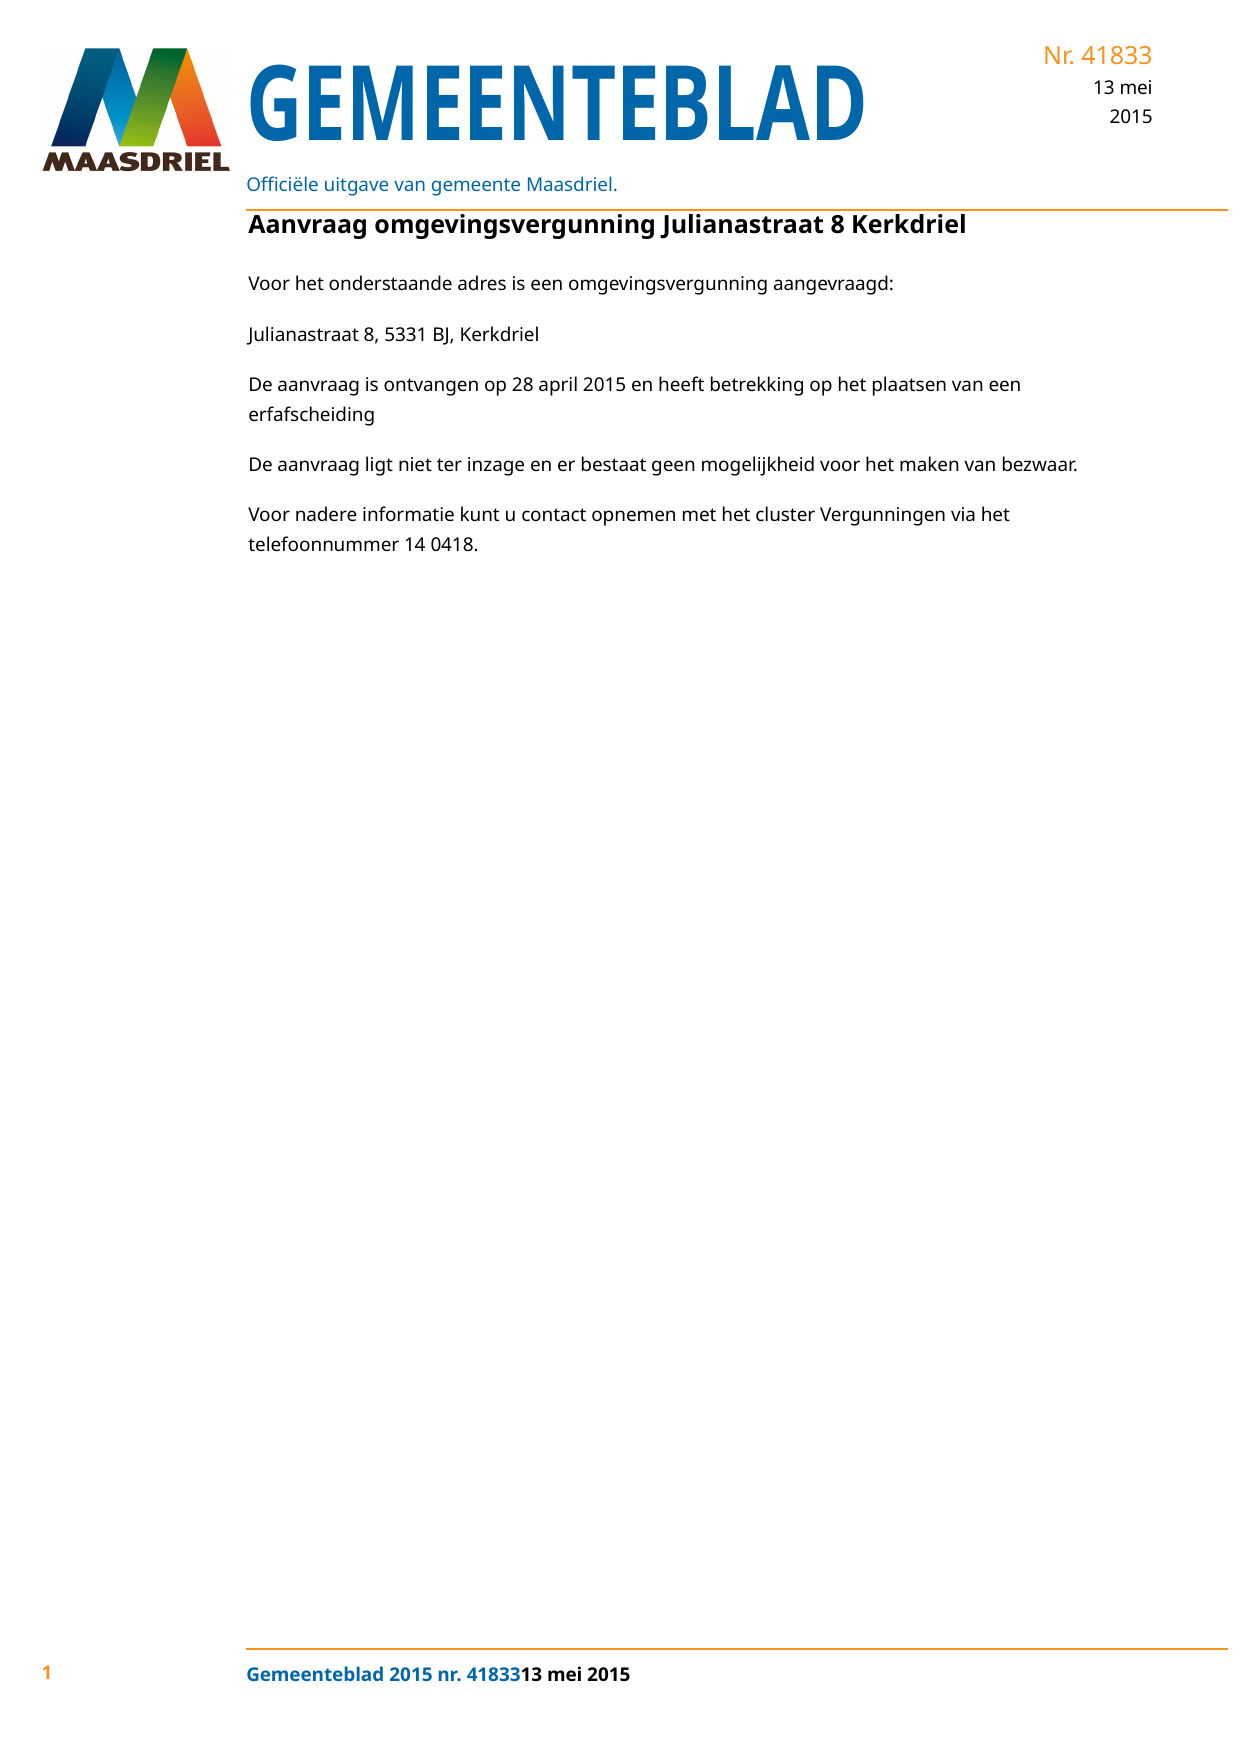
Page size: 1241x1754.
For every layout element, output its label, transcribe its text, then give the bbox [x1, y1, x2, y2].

text De aanvraag ligt niet ter inzage en er bestaat geen mogelijkheid voor het maken van bezwaar. [248, 451, 1152, 477]
text De aanvraag is ontvangen op 28 april 2015 en heeft betrekking op het plaatsen van een erfafscheiding [248, 371, 1152, 426]
picture [41, 47, 231, 172]
text Voor het onderstaande adres is een omgevingsvergunning aangevraagd: [248, 270, 1152, 296]
text Voor nadere informatie kunt u contact opnemen met het cluster Vergunningen via het telefoonnummer 14 0418. [248, 502, 1152, 557]
text Julianastraat 8, 5331 BJ, Kerkdriel [248, 321, 1152, 346]
text Aanvraag omgevingsvergunning Julianastraat 8 Kerkdriel [248, 211, 1152, 241]
